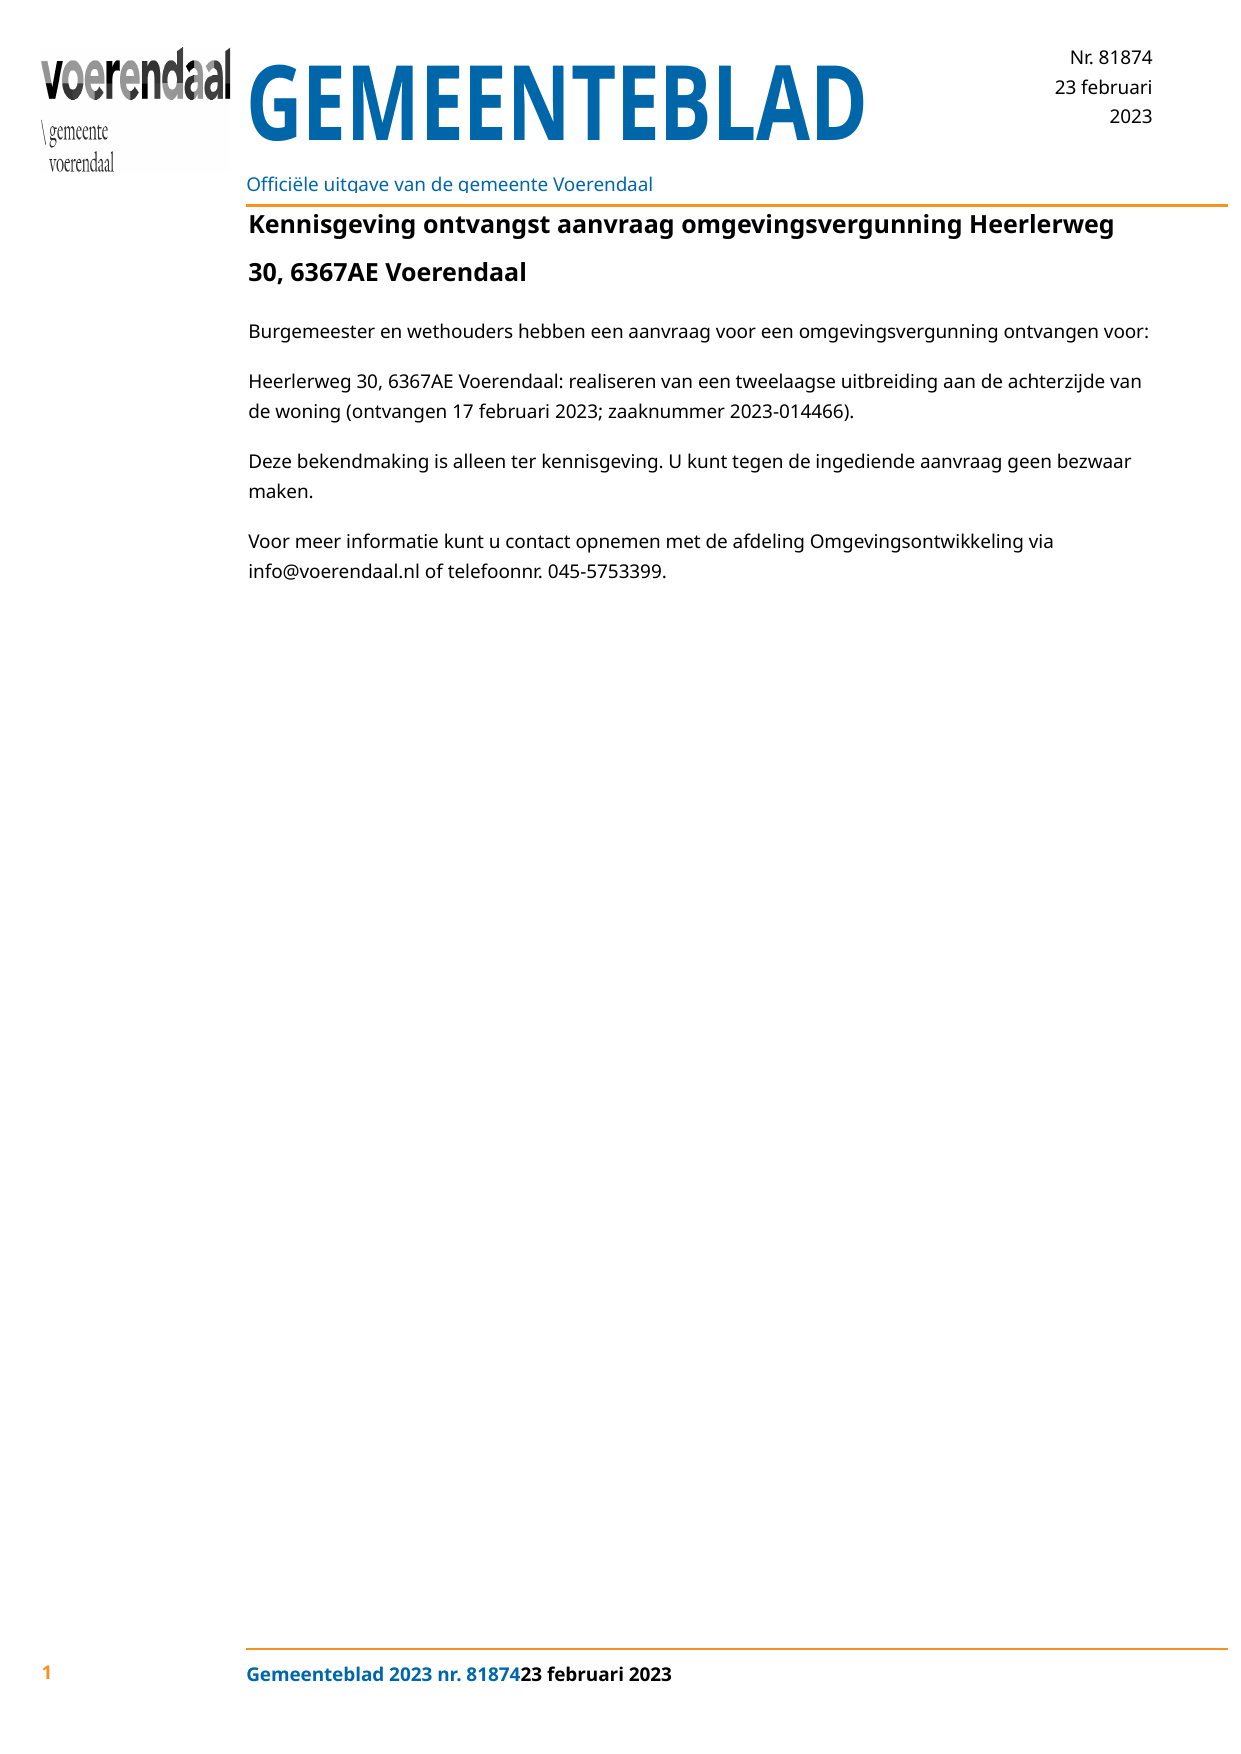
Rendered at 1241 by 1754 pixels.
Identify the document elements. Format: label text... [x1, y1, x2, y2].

text Heerlerweg 30, 6367AE Voerendaal: realiseren van een tweelaagse uitbreiding aan de achterzijde van de woning (ontvangen 17 februari 2023; zaaknummer 2023-014466). [248, 368, 1152, 424]
text Kennisgeving ontvangst aanvraag omgevingsvergunning Heerlerweg 30, 6367AE Voerendaal [248, 207, 1152, 288]
picture [41, 47, 231, 172]
text Voor meer informatie kunt u contact opnemen met de afdeling Omgevingsontwikkeling via info@voerendaal.nl of telefoonnr. 045-5753399. [248, 528, 1152, 584]
text Burgemeester en wethouders hebben een aanvraag voor een omgevingsvergunning ontvangen voor: [248, 318, 1152, 344]
text Deze bekendmaking is alleen ter kennisgeving. U kunt tegen de ingediende aanvraag geen bezwaar maken. [248, 448, 1152, 504]
